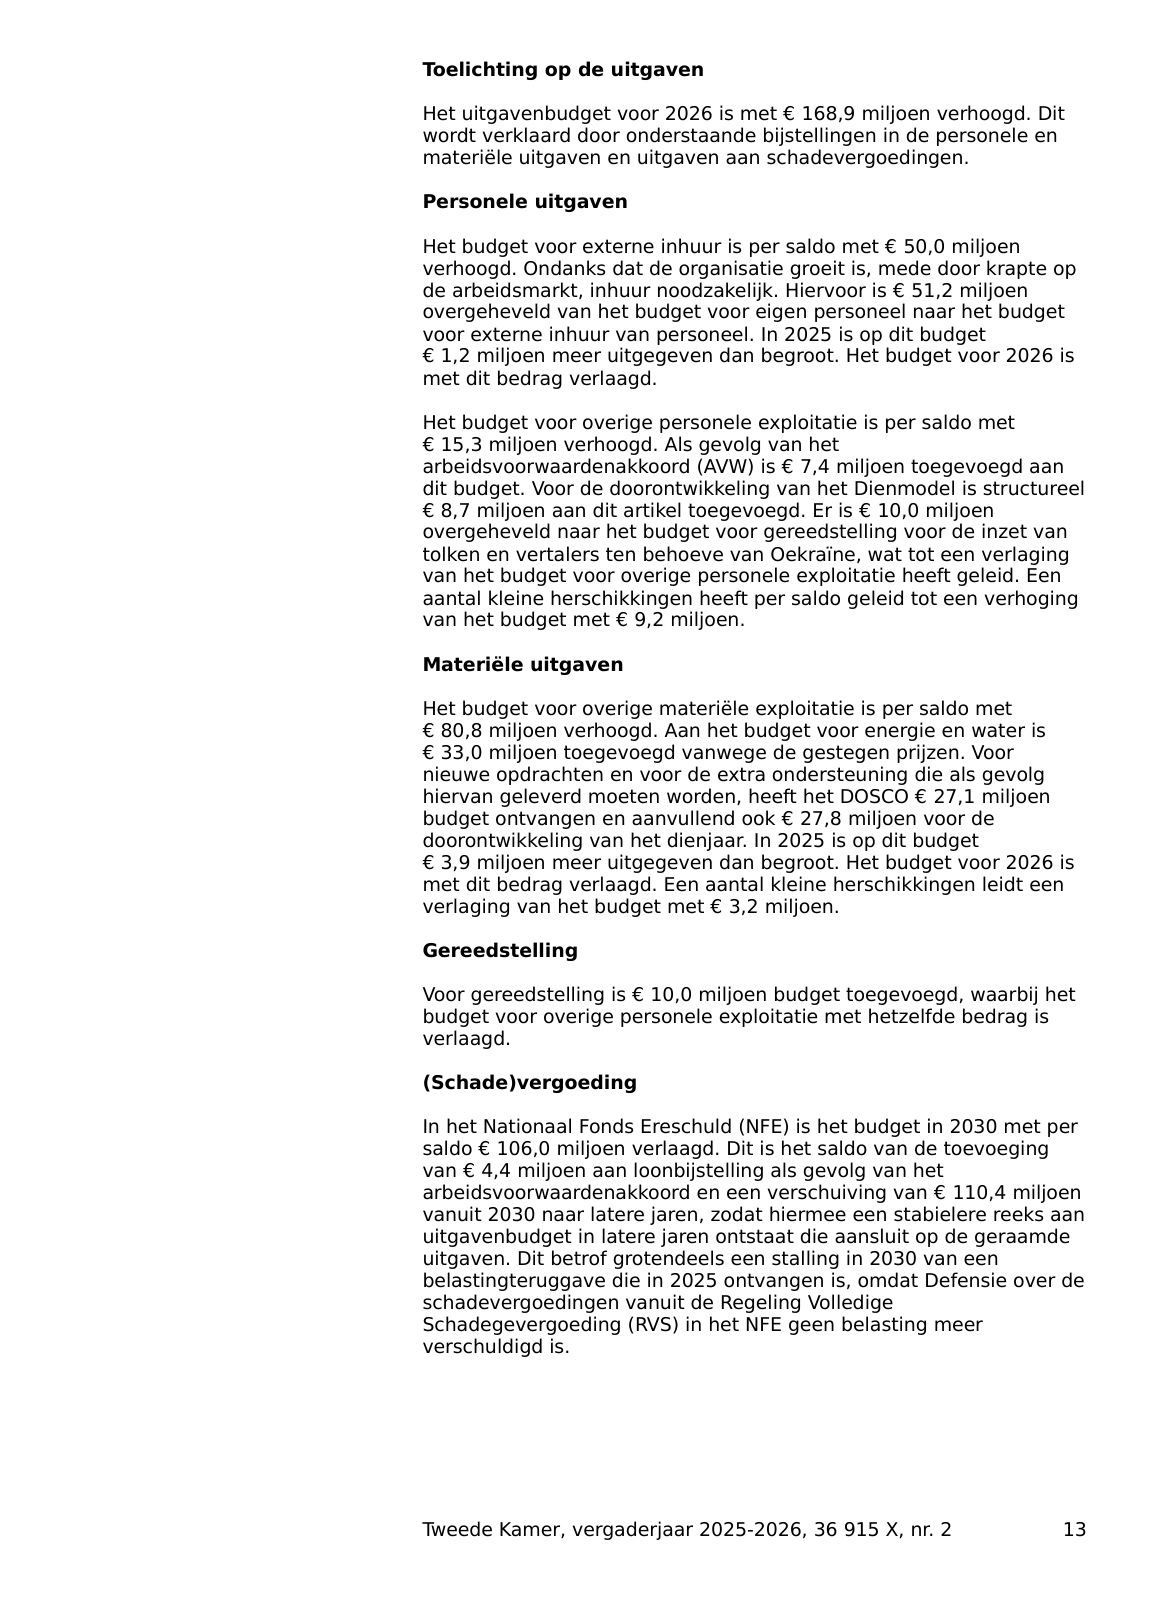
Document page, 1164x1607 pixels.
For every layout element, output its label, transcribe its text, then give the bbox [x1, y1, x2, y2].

subtitle Gereedstelling [422, 940, 1087, 962]
subtitle (Schade)vergoeding [422, 1072, 1087, 1094]
text Voor gereedstelling is € 10,0 miljoen budget toegevoegd, waarbij het budget voor overige personele exploitatie met hetzelfde bedrag is verlaagd. [422, 984, 1087, 1050]
text In het Nationaal Fonds Ereschuld (NFE) is het budget in 2030 met per saldo € 106,0 miljoen verlaagd. Dit is het saldo van de toevoeging van € 4,4 miljoen aan loonbijstelling als gevolg van het arbeidsvoorwaardenakkoord en een verschuiving van € 110,4 miljoen vanuit 2030 naar latere jaren, zodat hiermee een stabielere reeks aan uitgavenbudget in latere jaren ontstaat die aansluit op de geraamde uitgaven. Dit betrof grotendeels een stalling in 2030 van een belastingteruggave die in 2025 ontvangen is, omdat Defensie over de schadevergoedingen vanuit de Regeling Volledige Schadegevergoeding (RVS) in het NFE geen belasting meer verschuldigd is. [422, 1116, 1087, 1358]
subtitle Toelichting op de uitgaven [422, 59, 1087, 81]
text Het uitgavenbudget voor 2026 is met € 168,9 miljoen verhoogd. Dit wordt verklaard door onderstaande bijstellingen in de personele en materiële uitgaven en uitgaven aan schadevergoedingen. [422, 103, 1087, 169]
subtitle Materiële uitgaven [422, 653, 1087, 676]
text Het budget voor overige materiële exploitatie is per saldo met € 80,8 miljoen verhoogd. Aan het budget voor energie en water is € 33,0 miljoen toegevoegd vanwege de gestegen prijzen. Voor nieuwe opdrachten en voor de extra ondersteuning die als gevolg hiervan geleverd moeten worden, heeft het DOSCO € 27,1 miljoen budget ontvangen en aanvullend ook € 27,8 miljoen voor de doorontwikkeling van het dienjaar. In 2025 is op dit budget € 3,9 miljoen meer uitgegeven dan begroot. Het budget voor 2026 is met dit bedrag verlaagd. Een aantal kleine herschikkingen leidt een verlaging van het budget met € 3,2 miljoen. [422, 698, 1087, 917]
text Het budget voor externe inhuur is per saldo met € 50,0 miljoen verhoogd. Ondanks dat de organisatie groeit is, mede door krapte op de arbeidsmarkt, inhuur noodzakelijk. Hiervoor is € 51,2 miljoen overgeheveld van het budget voor eigen personeel naar het budget voor externe inhuur van personeel. In 2025 is op dit budget € 1,2 miljoen meer uitgegeven dan begroot. Het budget voor 2026 is met dit bedrag verlaagd. [422, 236, 1087, 389]
text Het budget voor overige personele exploitatie is per saldo met € 15,3 miljoen verhoogd. Als gevolg van het arbeidsvoorwaardenakkoord (AVW) is € 7,4 miljoen toegevoegd aan dit budget. Voor de doorontwikkeling van het Dienmodel is structureel € 8,7 miljoen aan dit artikel toegevoegd. Er is € 10,0 miljoen overgeheveld naar het budget voor gereedstelling voor de inzet van tolken en vertalers ten behoeve van Oekraïne, wat tot een verlaging van het budget voor overige personele exploitatie heeft geleid. Een aantal kleine herschikkingen heeft per saldo geleid tot een verhoging van het budget met € 9,2 miljoen. [422, 412, 1087, 631]
subtitle Personele uitgaven [422, 191, 1087, 213]
